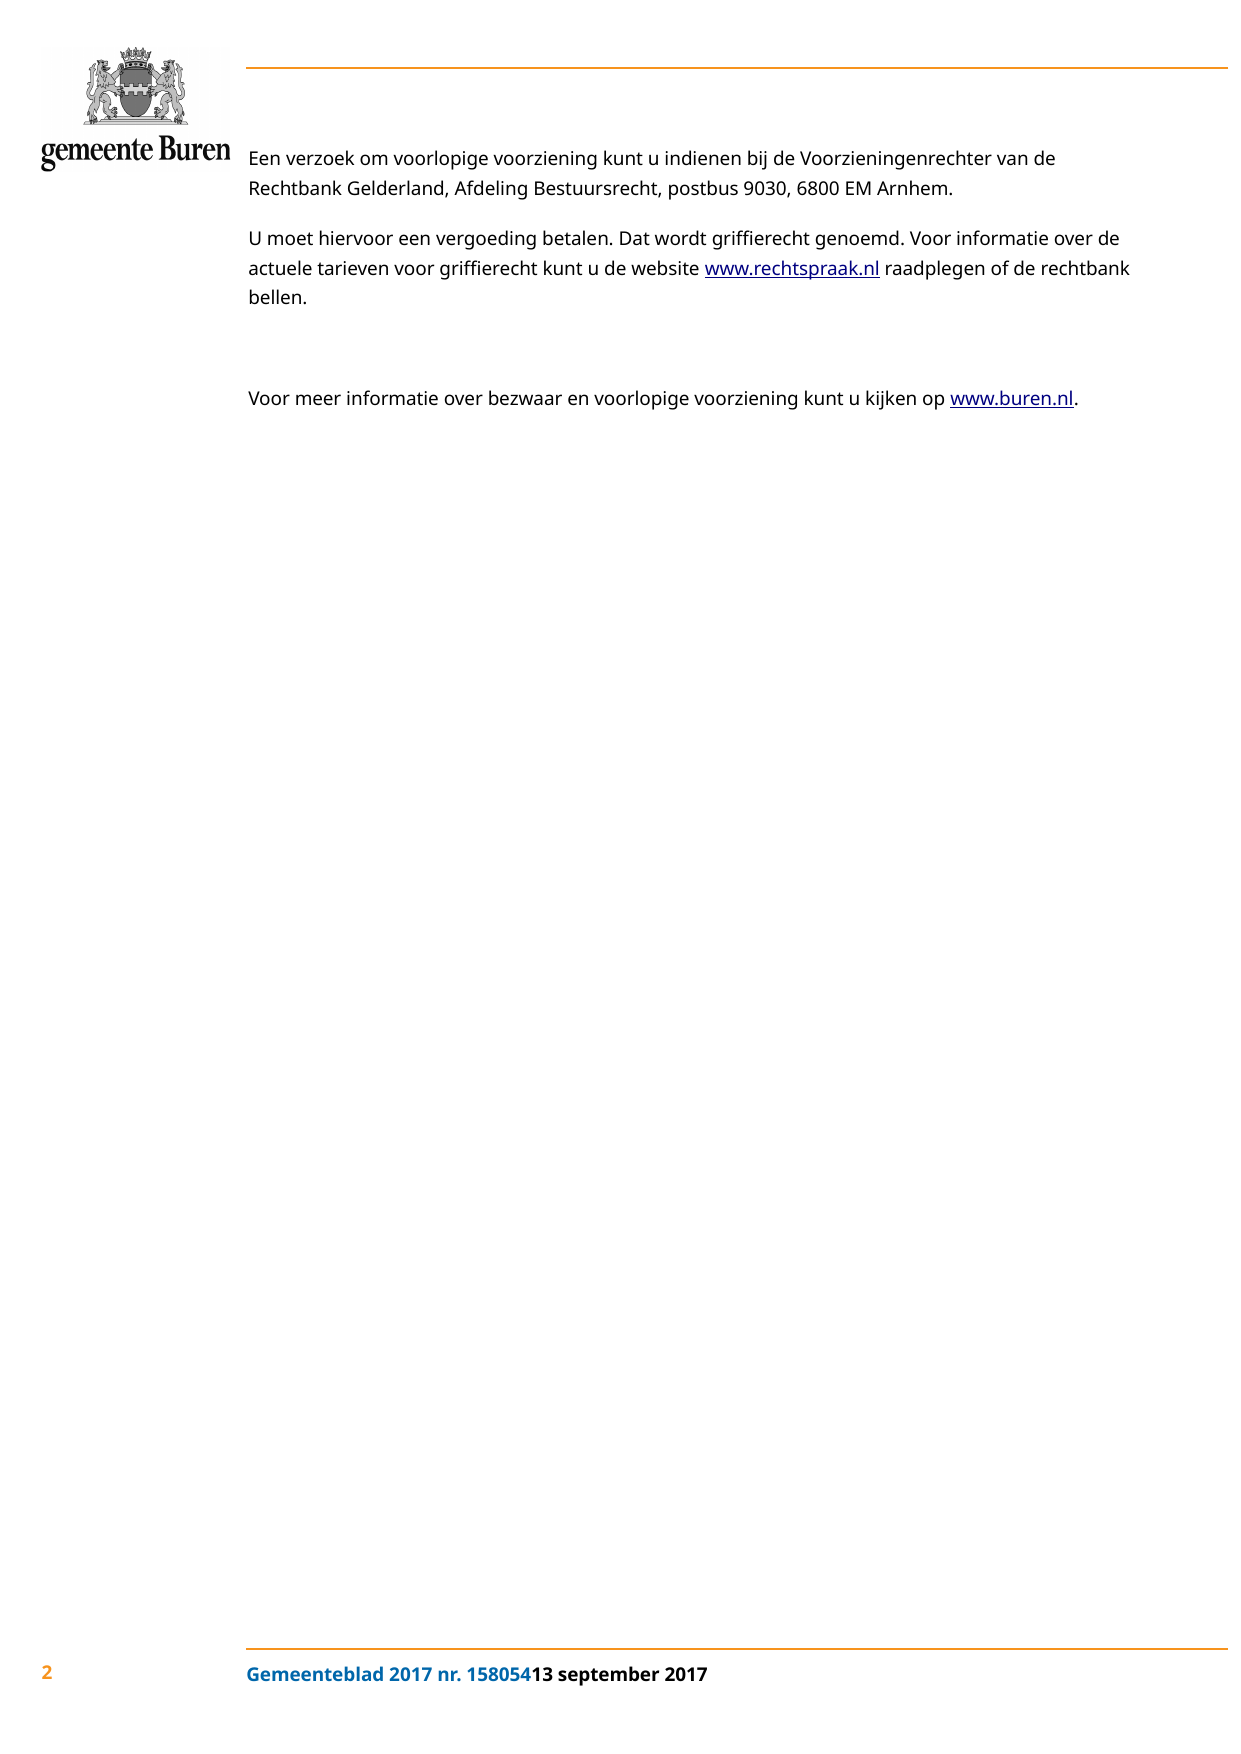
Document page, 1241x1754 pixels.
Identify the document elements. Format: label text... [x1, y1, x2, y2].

picture [41, 47, 231, 172]
text U moet hiervoor een vergoeding betalen. Dat wordt griffierecht genoemd. Voor informatie over de actuele tarieven voor griffierecht kunt u de website www.rechtspraak.nl raadplegen of de rechtbank bellen. [248, 225, 1152, 310]
text Voor meer informatie over bezwaar en voorlopige voorziening kunt u kijken op www.buren.nl. [248, 385, 1152, 411]
text Een verzoek om voorlopige voorziening kunt u indienen bij de Voorzieningenrechter van de Rechtbank Gelderland, Afdeling Bestuursrecht, postbus 9030, 6800 EM Arnhem. [248, 145, 1152, 201]
